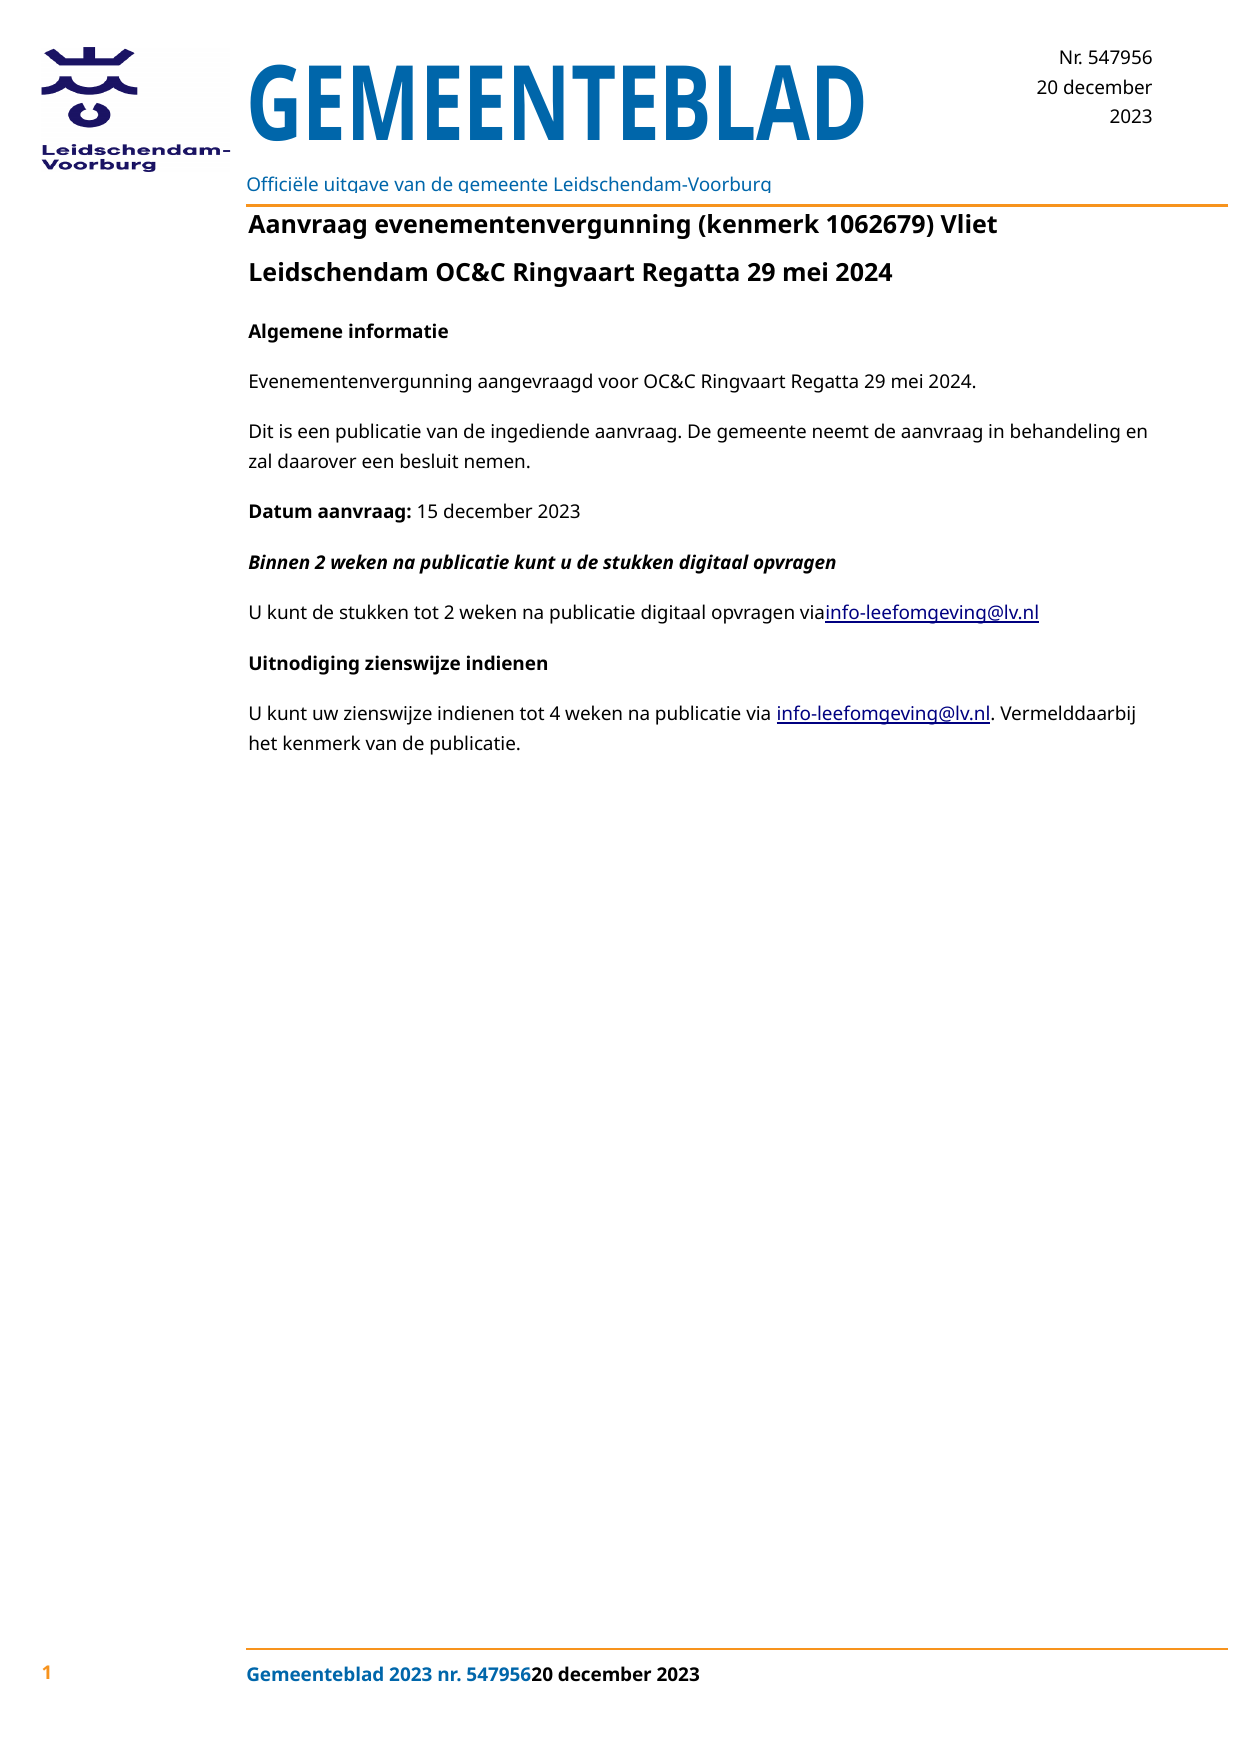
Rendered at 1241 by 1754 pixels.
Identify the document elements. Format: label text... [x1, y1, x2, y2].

text Algemene informatie [248, 318, 1152, 344]
text Dit is een publicatie van de ingediende aanvraag. De gemeente neemt de aanvraag in behandeling en zal daarover een besluit nemen. [248, 419, 1152, 474]
text Aanvraag evenementenvergunning (kenmerk 1062679) Vliet Leidschendam OC&C Ringvaart Regatta 29 mei 2024 [248, 207, 1152, 288]
text Datum aanvraag: 15 december 2023 [248, 499, 1152, 524]
text Binnen 2 weken na publicatie kunt u de stukken digitaal opvragen [248, 549, 1152, 575]
text U kunt uw zienswijze indienen tot 4 weken na publicatie via info-leefomgeving@lv.nl. Vermelddaarbij het kenmerk van de publicatie. [248, 700, 1152, 756]
text Uitnodiging zienswijze indienen [248, 650, 1152, 676]
picture [41, 47, 231, 172]
text U kunt de stukken tot 2 weken na publicatie digitaal opvragen viainfo-leefomgeving@lv.nl [248, 599, 1152, 625]
text Evenementenvergunning aangevraagd voor OC&C Ringvaart Regatta 29 mei 2024. [248, 368, 1152, 394]
